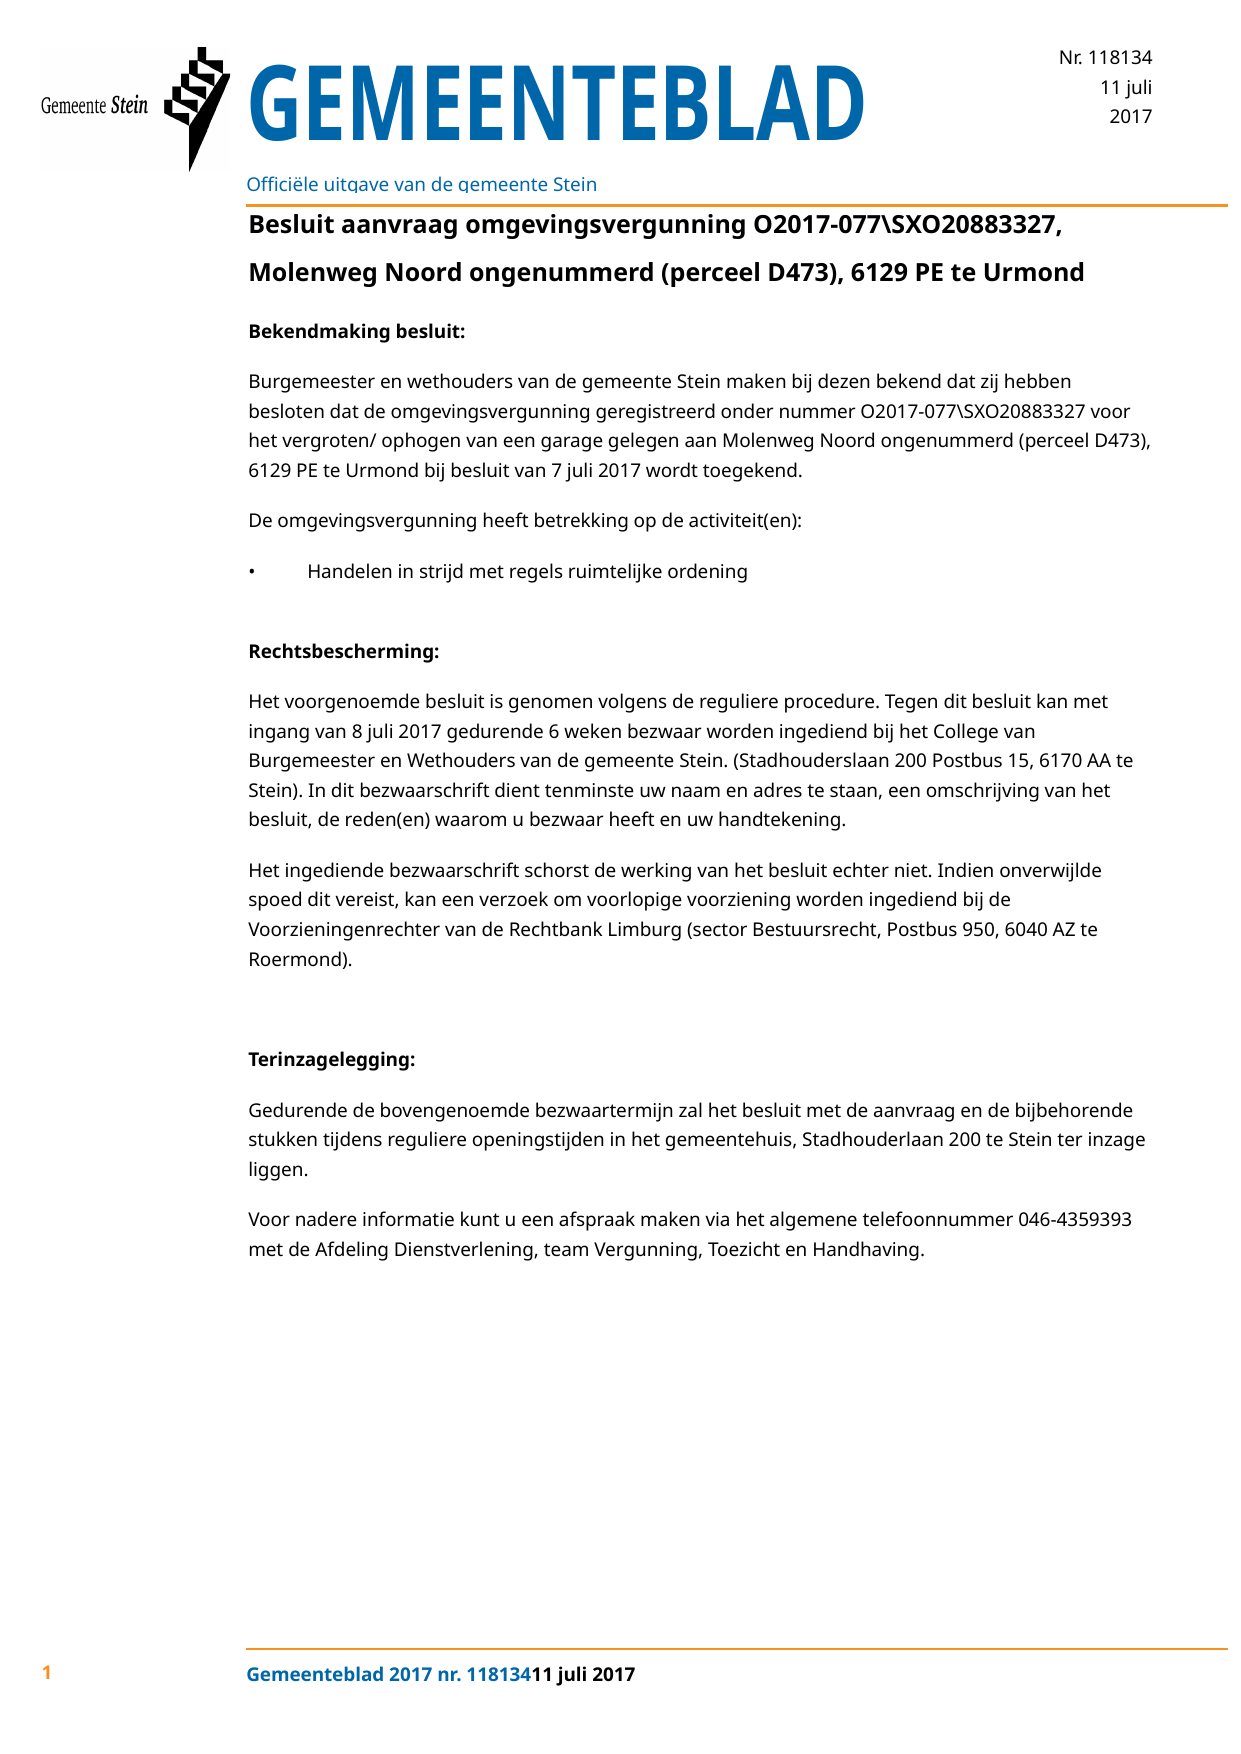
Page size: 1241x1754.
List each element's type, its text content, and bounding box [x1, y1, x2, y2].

text Het voorgenoemde besluit is genomen volgens de reguliere procedure. Tegen dit besluit kan met ingang van 8 juli 2017 gedurende 6 weken bezwaar worden ingediend bij het College van Burgemeester en Wethouders van de gemeente Stein. (Stadhouderslaan 200 Postbus 15, 6170 AA te Stein). In dit bezwaarschrift dient tenminste uw naam en adres te staan, een omschrijving van het besluit, de reden(en) waarom u bezwaar heeft en uw handtekening. [248, 688, 1152, 832]
text Rechtsbescherming: [248, 638, 1152, 664]
text Het ingediende bezwaarschrift schorst de werking van het besluit echter niet. Indien onverwijlde spoed dit vereist, kan een verzoek om voorlopige voorziening worden ingediend bij de Voorzieningenrechter van de Rechtbank Limburg (sector Bestuursrecht, Postbus 950, 6040 AZ te Roermond). [248, 857, 1152, 972]
text Bekendmaking besluit: [248, 318, 1152, 344]
list Handelen in strijd met regels ruimtelijke ordening [248, 558, 1152, 584]
text Terinzagelegging: [248, 1047, 1152, 1072]
picture [41, 47, 231, 172]
text Burgemeester en wethouders van de gemeente Stein maken bij dezen bekend dat zij hebben besloten dat de omgevingsvergunning geregistreerd onder nummer O2017-077\SXO20883327 voor het vergroten/ ophogen van een garage gelegen aan Molenweg Noord ongenummerd (perceel D473), 6129 PE te Urmond bij besluit van 7 juli 2017 wordt toegekend. [248, 368, 1152, 483]
text De omgevingsvergunning heeft betrekking op de activiteit(en): [248, 507, 1152, 533]
text Gedurende de bovengenoemde bezwaartermijn zal het besluit met de aanvraag en de bijbehorende stukken tijdens reguliere openingstijden in het gemeentehuis, Stadhouderlaan 200 te Stein ter inzage liggen. [248, 1097, 1152, 1182]
text Besluit aanvraag omgevingsvergunning O2017-077\SXO20883327, Molenweg Noord ongenummerd (perceel D473), 6129 PE te Urmond [248, 207, 1152, 288]
text Voor nadere informatie kunt u een afspraak maken via het algemene telefoonnummer 046-4359393 met de Afdeling Dienstverlening, team Vergunning, Toezicht en Handhaving. [248, 1207, 1152, 1262]
